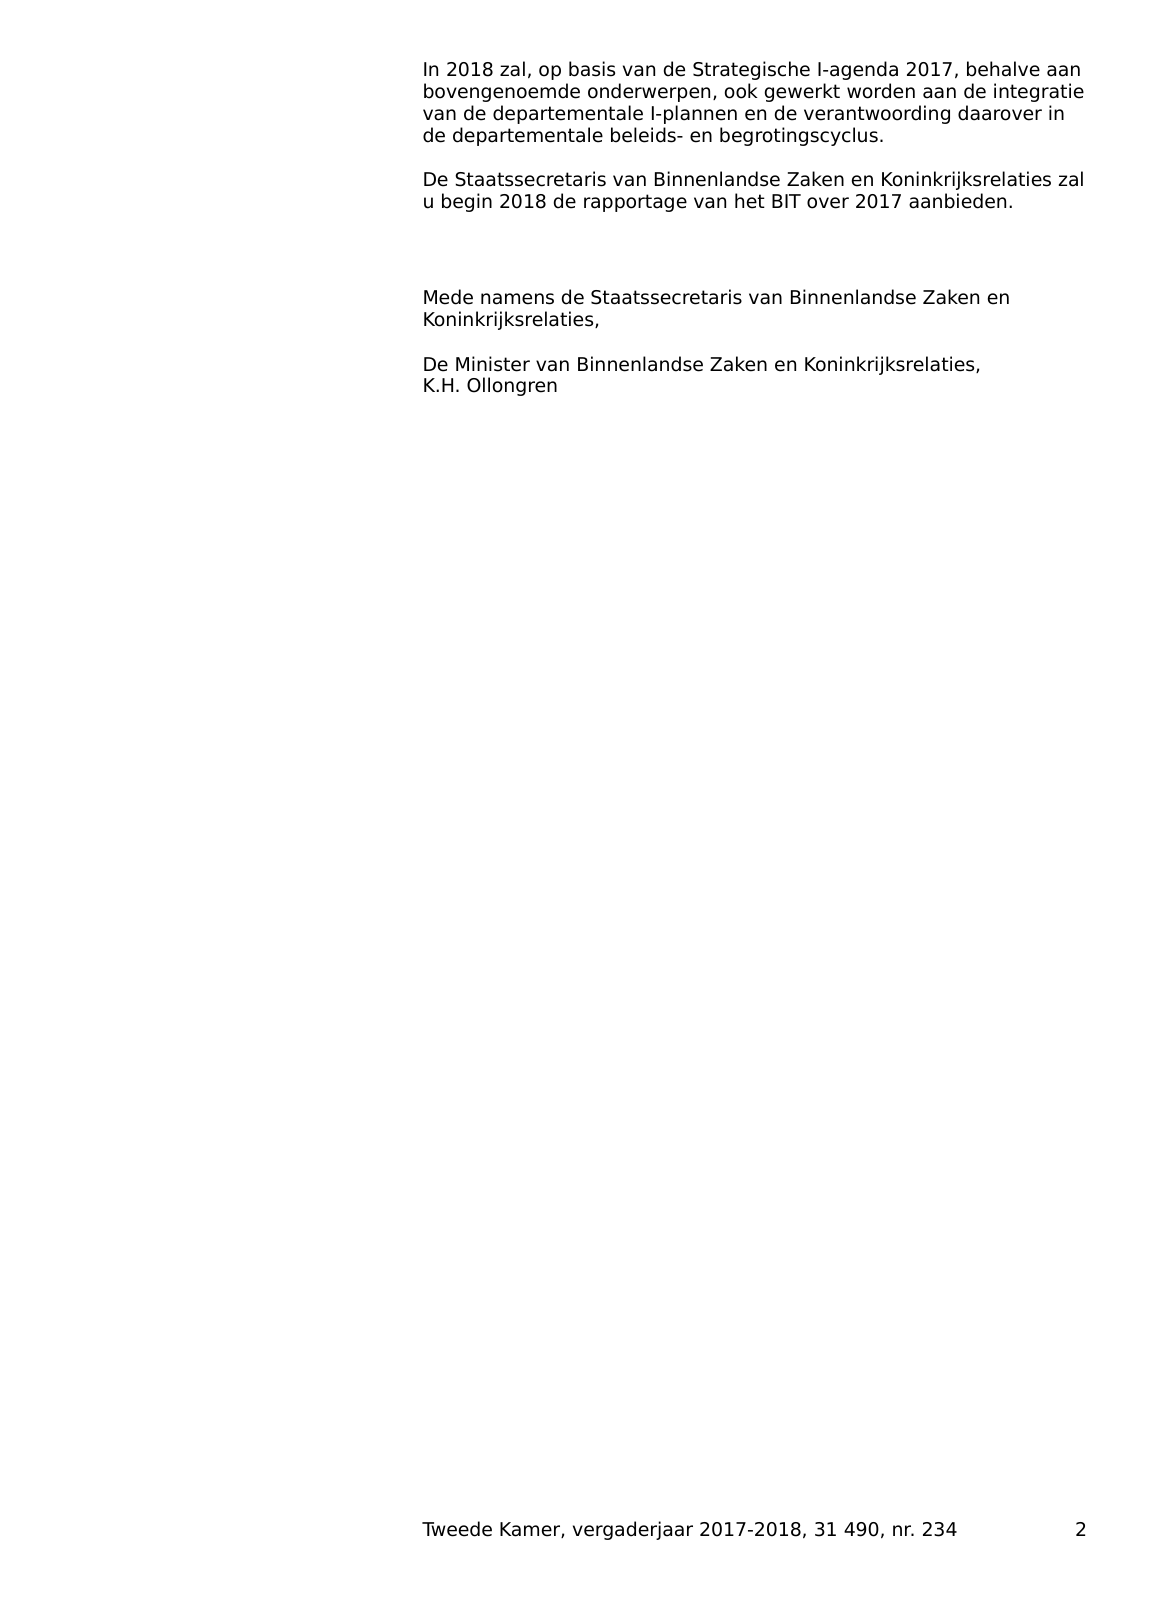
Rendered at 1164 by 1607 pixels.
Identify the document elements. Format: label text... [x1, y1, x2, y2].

text De Minister van Binnenlandse Zaken en Koninkrijksrelaties, K.H. Ollongren [422, 353, 1087, 397]
text In 2018 zal, op basis van de Strategische I-agenda 2017, behalve aan bovengenoemde onderwerpen, ook gewerkt worden aan de integratie van de departementale I-plannen en de verantwoording daarover in de departementale beleids- en begrotingscyclus. [422, 59, 1087, 147]
text Mede namens de Staatssecretaris van Binnenlandse Zaken en Koninkrijksrelaties, [422, 287, 1087, 331]
text De Staatssecretaris van Binnenlandse Zaken en Koninkrijksrelaties zal u begin 2018 de rapportage van het BIT over 2017 aanbieden. [422, 169, 1087, 213]
